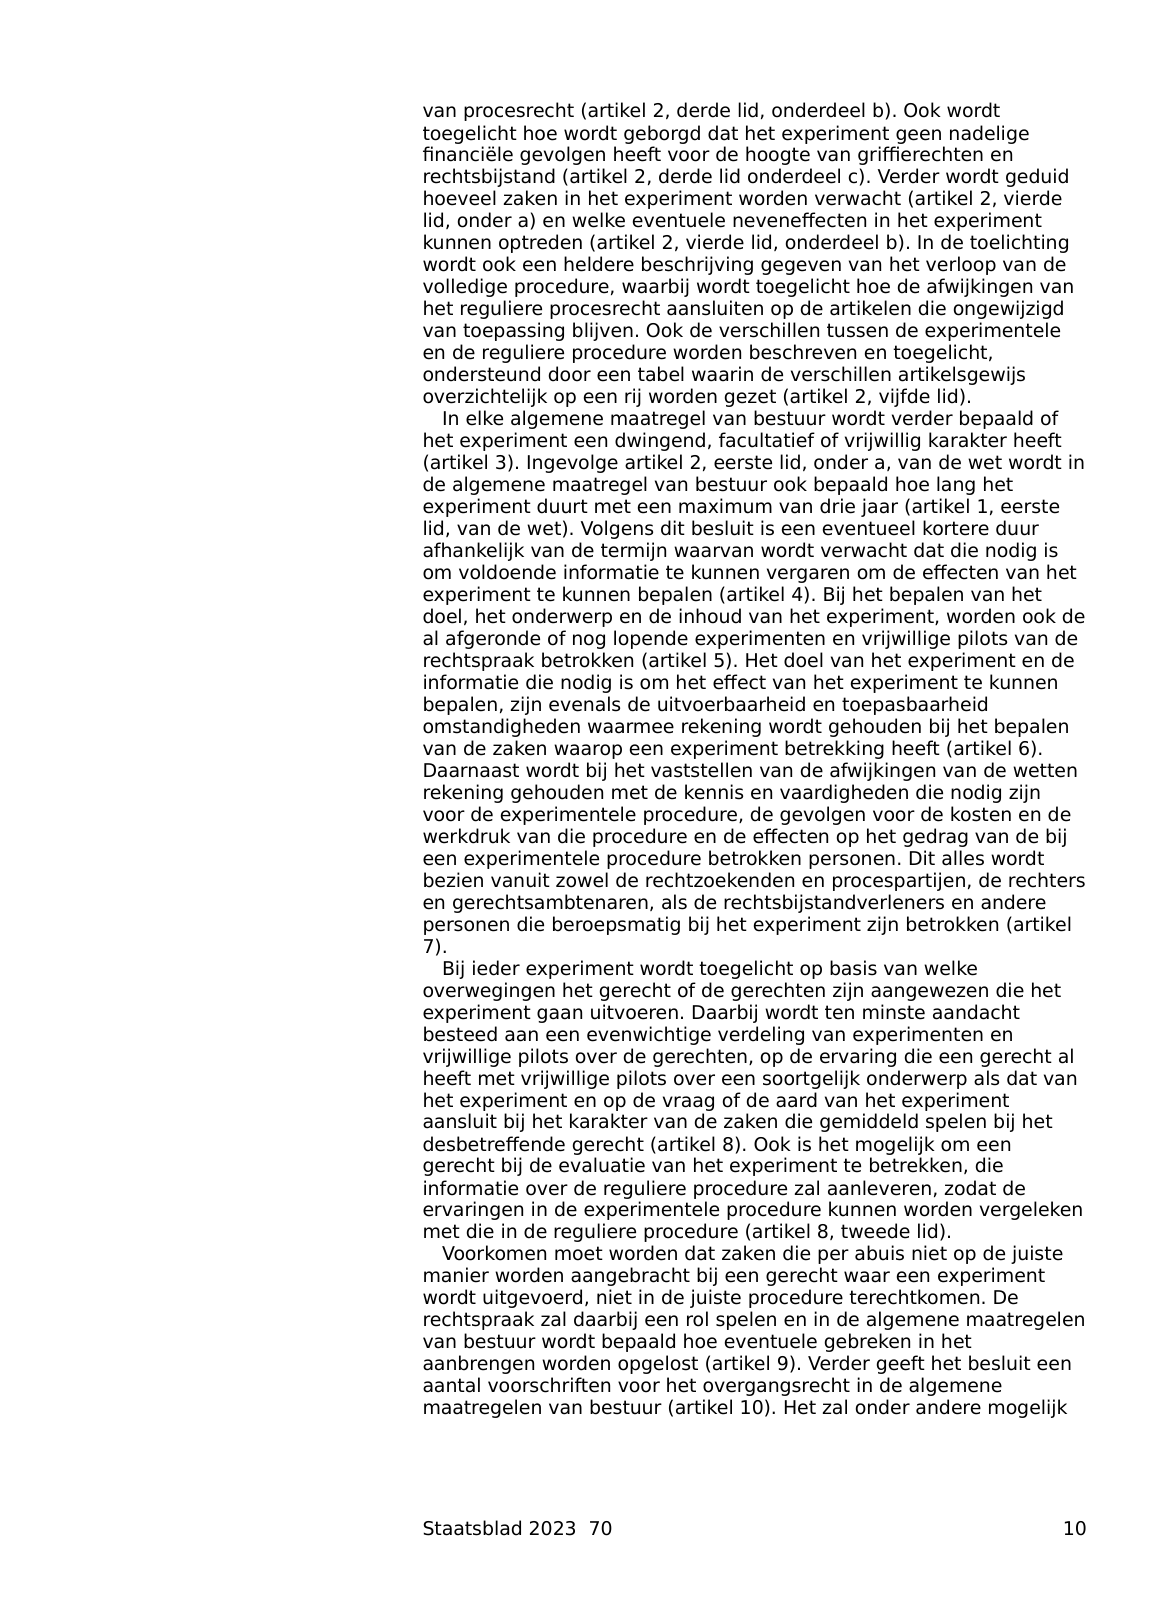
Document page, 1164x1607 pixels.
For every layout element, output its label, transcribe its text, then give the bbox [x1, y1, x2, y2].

text In elke algemene maatregel van bestuur wordt verder bepaald of het experiment een dwingend, facultatief of vrijwillig karakter heeft (artikel 3). Ingevolge artikel 2, eerste lid, onder a, van de wet wordt in de algemene maatregel van bestuur ook bepaald hoe lang het experiment duurt met een maximum van drie jaar (artikel 1, eerste lid, van de wet). Volgens dit besluit is een eventueel kortere duur afhankelijk van de termijn waarvan wordt verwacht dat die nodig is om voldoende informatie te kunnen vergaren om de effecten van het experiment te kunnen bepalen (artikel 4). Bij het bepalen van het doel, het onderwerp en de inhoud van het experiment, worden ook de al afgeronde of nog lopende experimenten en vrijwillige pilots van de rechtspraak betrokken (artikel 5). Het doel van het experiment en de informatie die nodig is om het effect van het experiment te kunnen bepalen, zijn evenals de uitvoerbaarheid en toepasbaarheid omstandigheden waarmee rekening wordt gehouden bij het bepalen van de zaken waarop een experiment betrekking heeft (artikel 6). Daarnaast wordt bij het vaststellen van de afwijkingen van de wetten rekening gehouden met de kennis en vaardigheden die nodig zijn voor de experimentele procedure, de gevolgen voor de kosten en de werkdruk van die procedure en de effecten op het gedrag van de bij een experimentele procedure betrokken personen. Dit alles wordt bezien vanuit zowel de rechtzoekenden en procespartijen, de rechters en gerechtsambtenaren, als de rechtsbijstandverleners en andere personen die beroepsmatig bij het experiment zijn betrokken (artikel 7). [422, 408, 1087, 958]
text Voorkomen moet worden dat zaken die per abuis niet op de juiste manier worden aangebracht bij een gerecht waar een experiment wordt uitgevoerd, niet in de juiste procedure terechtkomen. De rechtspraak zal daarbij een rol spelen en in de algemene maatregelen van bestuur wordt bepaald hoe eventuele gebreken in het aanbrengen worden opgelost (artikel 9). Verder geeft het besluit een aantal voorschriften voor het overgangsrecht in de algemene maatregelen van bestuur (artikel 10). Het zal onder andere mogelijk [422, 1243, 1087, 1419]
text van procesrecht (artikel 2, derde lid, onderdeel b). Ook wordt toegelicht hoe wordt geborgd dat het experiment geen nadelige financiële gevolgen heeft voor de hoogte van griffierechten en rechtsbijstand (artikel 2, derde lid onderdeel c). Verder wordt geduid hoeveel zaken in het experiment worden verwacht (artikel 2, vierde lid, onder a) en welke eventuele neveneffecten in het experiment kunnen optreden (artikel 2, vierde lid, onderdeel b). In de toelichting wordt ook een heldere beschrijving gegeven van het verloop van de volledige procedure, waarbij wordt toegelicht hoe de afwijkingen van het reguliere procesrecht aansluiten op de artikelen die ongewijzigd van toepassing blijven. Ook de verschillen tussen de experimentele en de reguliere procedure worden beschreven en toegelicht, ondersteund door een tabel waarin de verschillen artikelsgewijs overzichtelijk op een rij worden gezet (artikel 2, vijfde lid). [422, 100, 1087, 408]
text Bij ieder experiment wordt toegelicht op basis van welke overwegingen het gerecht of de gerechten zijn aangewezen die het experiment gaan uitvoeren. Daarbij wordt ten minste aandacht besteed aan een evenwichtige verdeling van experimenten en vrijwillige pilots over de gerechten, op de ervaring die een gerecht al heeft met vrijwillige pilots over een soortgelijk onderwerp als dat van het experiment en op de vraag of de aard van het experiment aansluit bij het karakter van de zaken die gemiddeld spelen bij het desbetreffende gerecht (artikel 8). Ook is het mogelijk om een gerecht bij de evaluatie van het experiment te betrekken, die informatie over de reguliere procedure zal aanleveren, zodat de ervaringen in de experimentele procedure kunnen worden vergeleken met die in de reguliere procedure (artikel 8, tweede lid). [422, 958, 1087, 1243]
